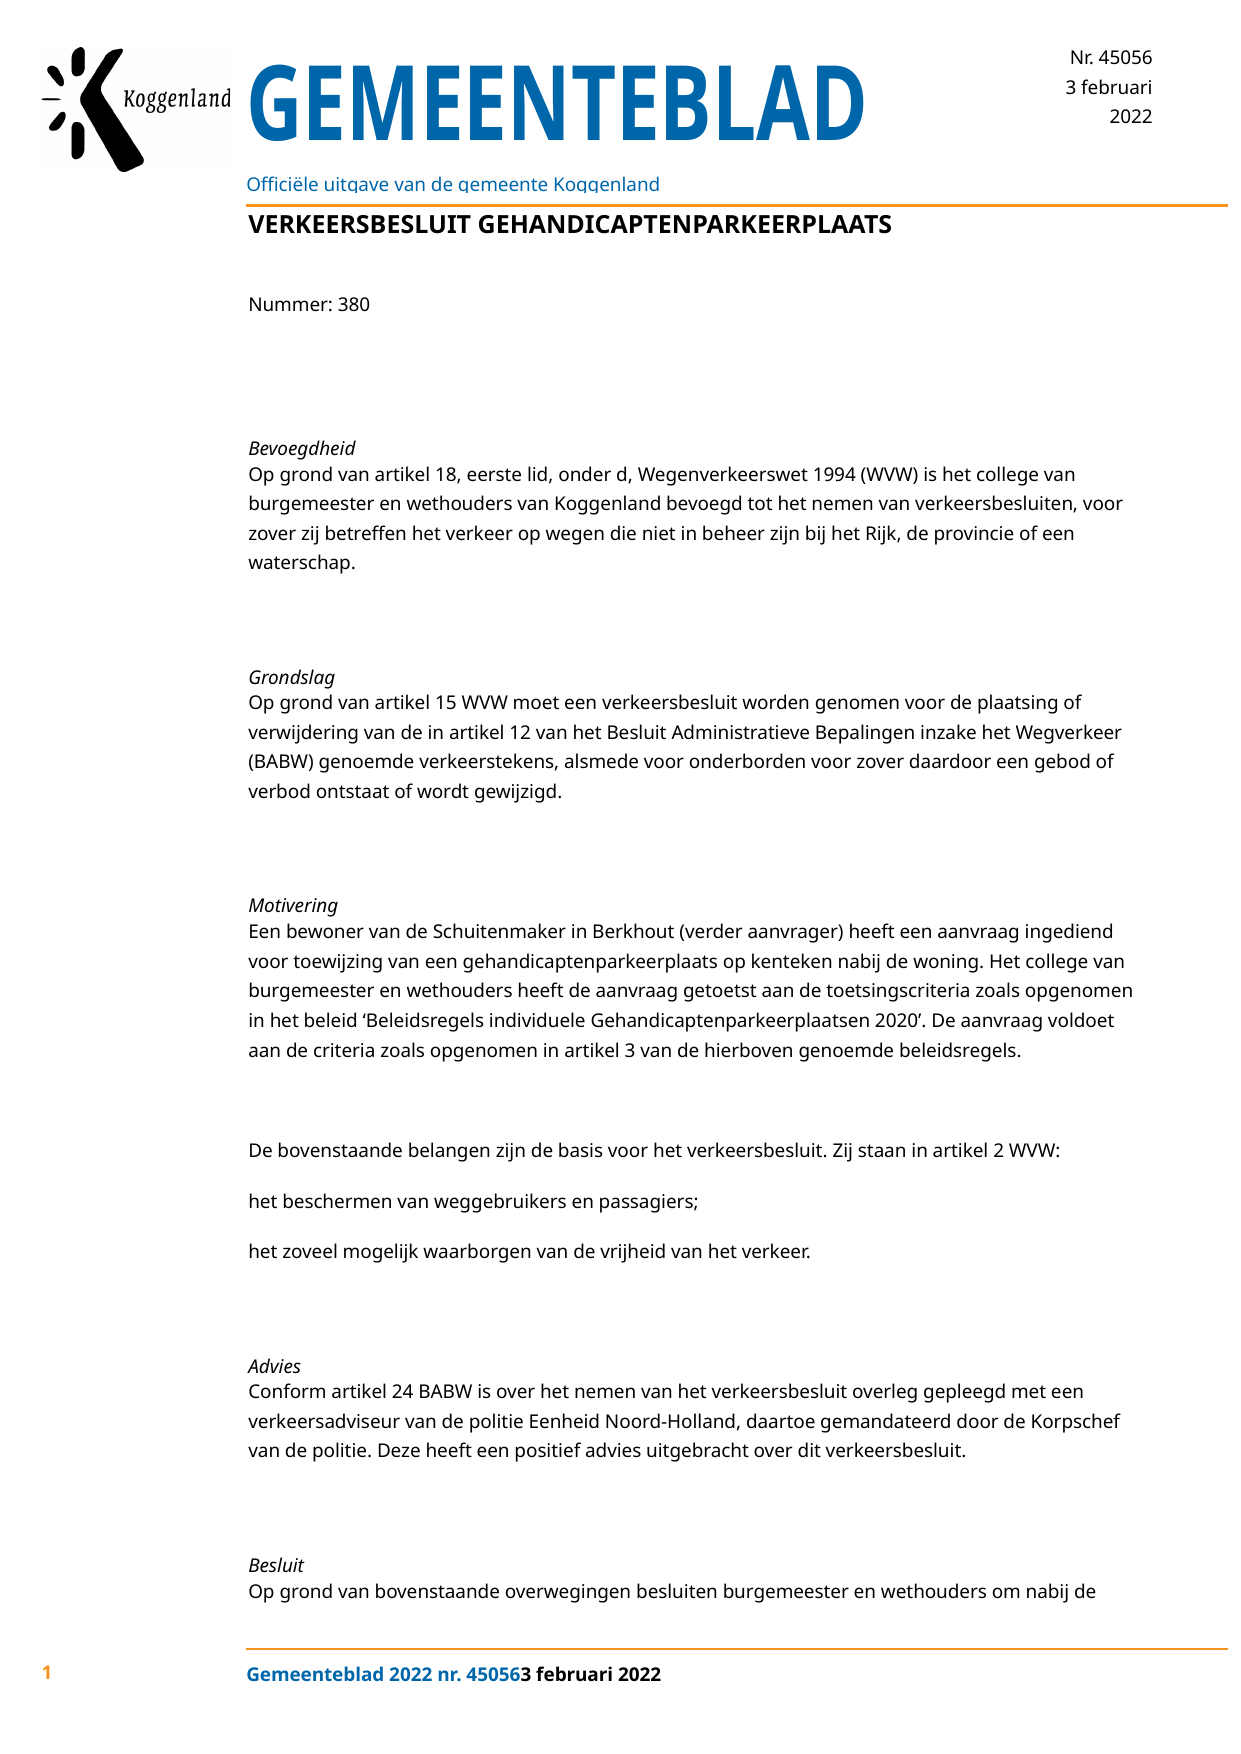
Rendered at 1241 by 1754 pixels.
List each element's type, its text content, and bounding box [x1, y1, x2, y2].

text het beschermen van weggebruikers en passagiers; [248, 1188, 1152, 1214]
text Op grond van artikel 18, eerste lid, onder d, Wegenverkeerswet 1994 (WVW) is het college van burgemeester en wethouders van Koggenland bevoegd tot het nemen van verkeersbesluiten, voor zover zij betreffen het verkeer op wegen die niet in beheer zijn bij het Rijk, de provincie of een waterschap. [248, 461, 1152, 575]
text VERKEERSBESLUIT GEHANDICAPTENPARKEERPLAATS [248, 207, 1152, 241]
text het zoveel mogelijk waarborgen van de vrijheid van het verkeer. [248, 1238, 1152, 1264]
picture [41, 47, 231, 172]
text Een bewoner van de Schuitenmaker in Berkhout (verder aanvrager) heeft een aanvraag ingediend voor toewijzing van een gehandicaptenparkeerplaats op kenteken nabij de woning. Het college van burgemeester en wethouders heeft de aanvraag getoetst aan de toetsingscriteria zoals opgenomen in het beleid ‘Beleidsregels individuele Gehandicaptenparkeerplaatsen 2020’. De aanvraag voldoet aan de criteria zoals opgenomen in artikel 3 van de hierboven genoemde beleidsregels. [248, 918, 1152, 1062]
text Besluit [248, 1552, 1152, 1578]
text Grondslag [248, 664, 1152, 689]
text De bovenstaande belangen zijn de basis voor het verkeersbesluit. Zij staan in artikel 2 WVW: [248, 1138, 1152, 1163]
text Op grond van bovenstaande overwegingen besluiten burgemeester en wethouders om nabij de [248, 1578, 1152, 1603]
text Motivering [248, 893, 1152, 918]
text Conform artikel 24 BABW is over het nemen van het verkeersbesluit overleg gepleegd met een verkeersadviseur van de politie Eenheid Noord-Holland, daartoe gemandateerd door de Korpschef van de politie. Deze heeft een positief advies uitgebracht over dit verkeersbesluit. [248, 1378, 1152, 1463]
text Bevoegdheid [248, 435, 1152, 461]
text Advies [248, 1353, 1152, 1378]
text Nummer: 380 [248, 291, 1152, 317]
text Op grond van artikel 15 WVW moet een verkeersbesluit worden genomen voor de plaatsing of verwijdering van de in artikel 12 van het Besluit Administratieve Bepalingen inzake het Wegverkeer (BABW) genoemde verkeerstekens, alsmede voor onderborden voor zover daardoor een gebod of verbod ontstaat of wordt gewijzigd. [248, 689, 1152, 804]
